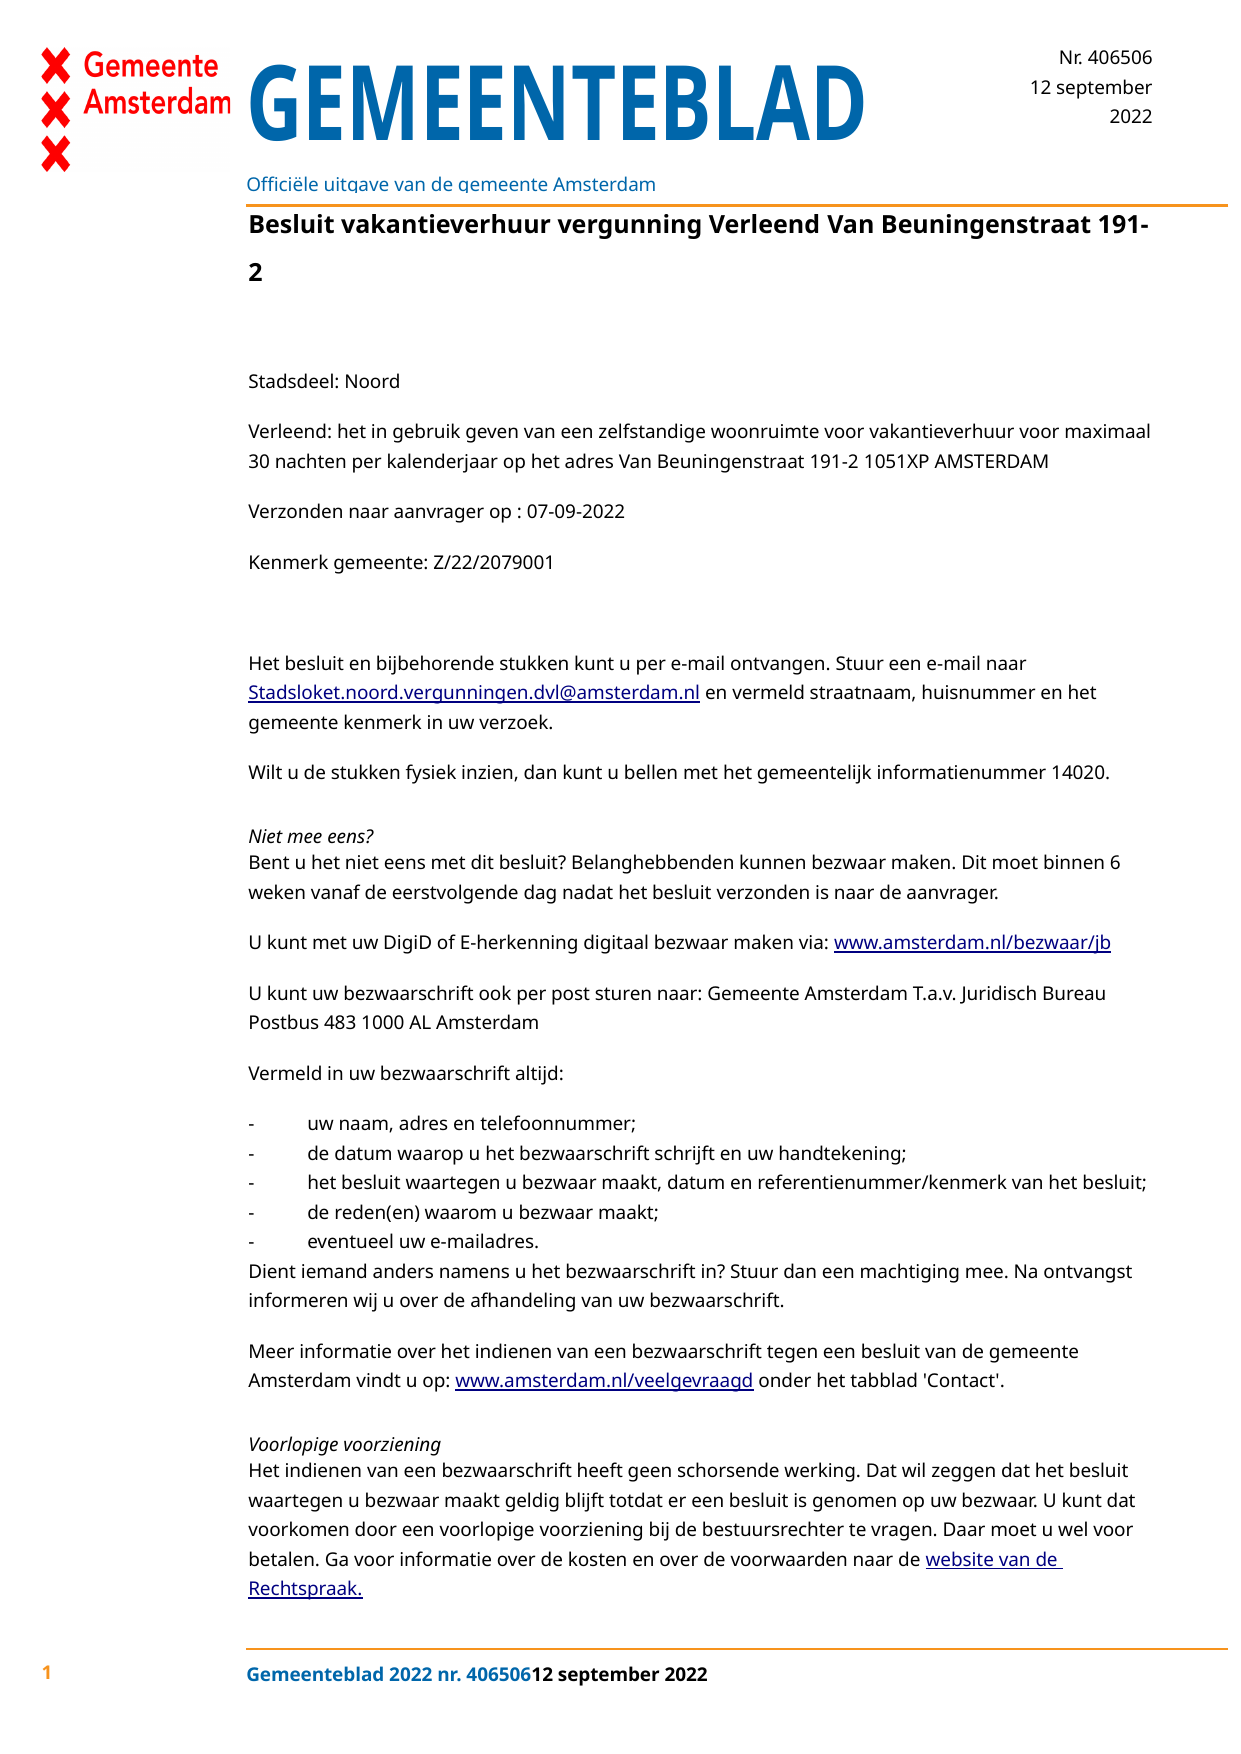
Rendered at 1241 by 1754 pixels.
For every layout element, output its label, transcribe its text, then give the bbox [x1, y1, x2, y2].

text Verzonden naar aanvrager op : 07-09-2022 [248, 499, 1152, 524]
text Dient iemand anders namens u het bezwaarschrift in? Stuur dan een machtiging mee. Na ontvangst informeren wij u over de afhandeling van uw bezwaarschrift. [248, 1258, 1152, 1313]
list eventueel uw e-mailadres. [248, 1228, 1152, 1254]
text Het besluit en bijbehorende stukken kunt u per e-mail ontvangen. Stuur een e-mail naar Stadsloket.noord.vergunningen.dvl@amsterdam.nl en vermeld straatnaam, huisnummer en het gemeente kenmerk in uw verzoek. [248, 650, 1152, 735]
list de reden(en) waarom u bezwaar maakt; [248, 1199, 1152, 1224]
text Vermeld in uw bezwaarschrift altijd: [248, 1060, 1152, 1085]
text Stadsdeel: Noord [248, 368, 1152, 394]
text U kunt uw bezwaarschrift ook per post sturen naar: Gemeente Amsterdam T.a.v. Juridisch Bureau Postbus 483 1000 AL Amsterdam [248, 980, 1152, 1035]
list de datum waarop u het bezwaarschrift schrijft en uw handtekening; [248, 1140, 1152, 1165]
picture [41, 47, 231, 172]
text Voorlopige voorziening [248, 1432, 1152, 1457]
text Verleend: het in gebruik geven van een zelfstandige woonruimte voor vakantieverhuur voor maximaal 30 nachten per kalenderjaar op het adres Van Beuningenstraat 191-2 1051XP AMSTERDAM [248, 419, 1152, 474]
text Wilt u de stukken fysiek inzien, dan kunt u bellen met het gemeentelijk informatienummer 14020. [248, 759, 1152, 785]
list het besluit waartegen u bezwaar maakt, datum en referentienummer/kenmerk van het besluit; [248, 1169, 1152, 1195]
text Kenmerk gemeente: Z/22/2079001 [248, 549, 1152, 575]
text Niet mee eens? [248, 823, 1152, 849]
text U kunt met uw DigiD of E-herkenning digitaal bezwaar maken via: www.amsterdam.nl/bezwaar/jb [248, 929, 1152, 955]
text Bent u het niet eens met dit besluit? Belanghebbenden kunnen bezwaar maken. Dit moet binnen 6 weken vanaf de eerstvolgende dag nadat het besluit verzonden is naar de aanvrager. [248, 849, 1152, 904]
text Meer informatie over het indienen van een bezwaarschrift tegen een besluit van de gemeente Amsterdam vindt u op: www.amsterdam.nl/veelgevraagd onder het tabblad 'Contact'. [248, 1338, 1152, 1393]
list uw naam, adres en telefoonnummer; [248, 1110, 1152, 1136]
text Het indienen van een bezwaarschrift heeft geen schorsende werking. Dat wil zeggen dat het besluit waartegen u bezwaar maakt geldig blijft totdat er een besluit is genomen op uw bezwaar. U kunt dat voorkomen door een voorlopige voorziening bij de bestuursrechter te vragen. Daar moet u wel voor betalen. Ga voor informatie over de kosten en over de voorwaarden naar de website van de Rechtspraak. [248, 1457, 1152, 1601]
text Besluit vakantieverhuur vergunning Verleend Van Beuningenstraat 191-2 [248, 207, 1152, 288]
